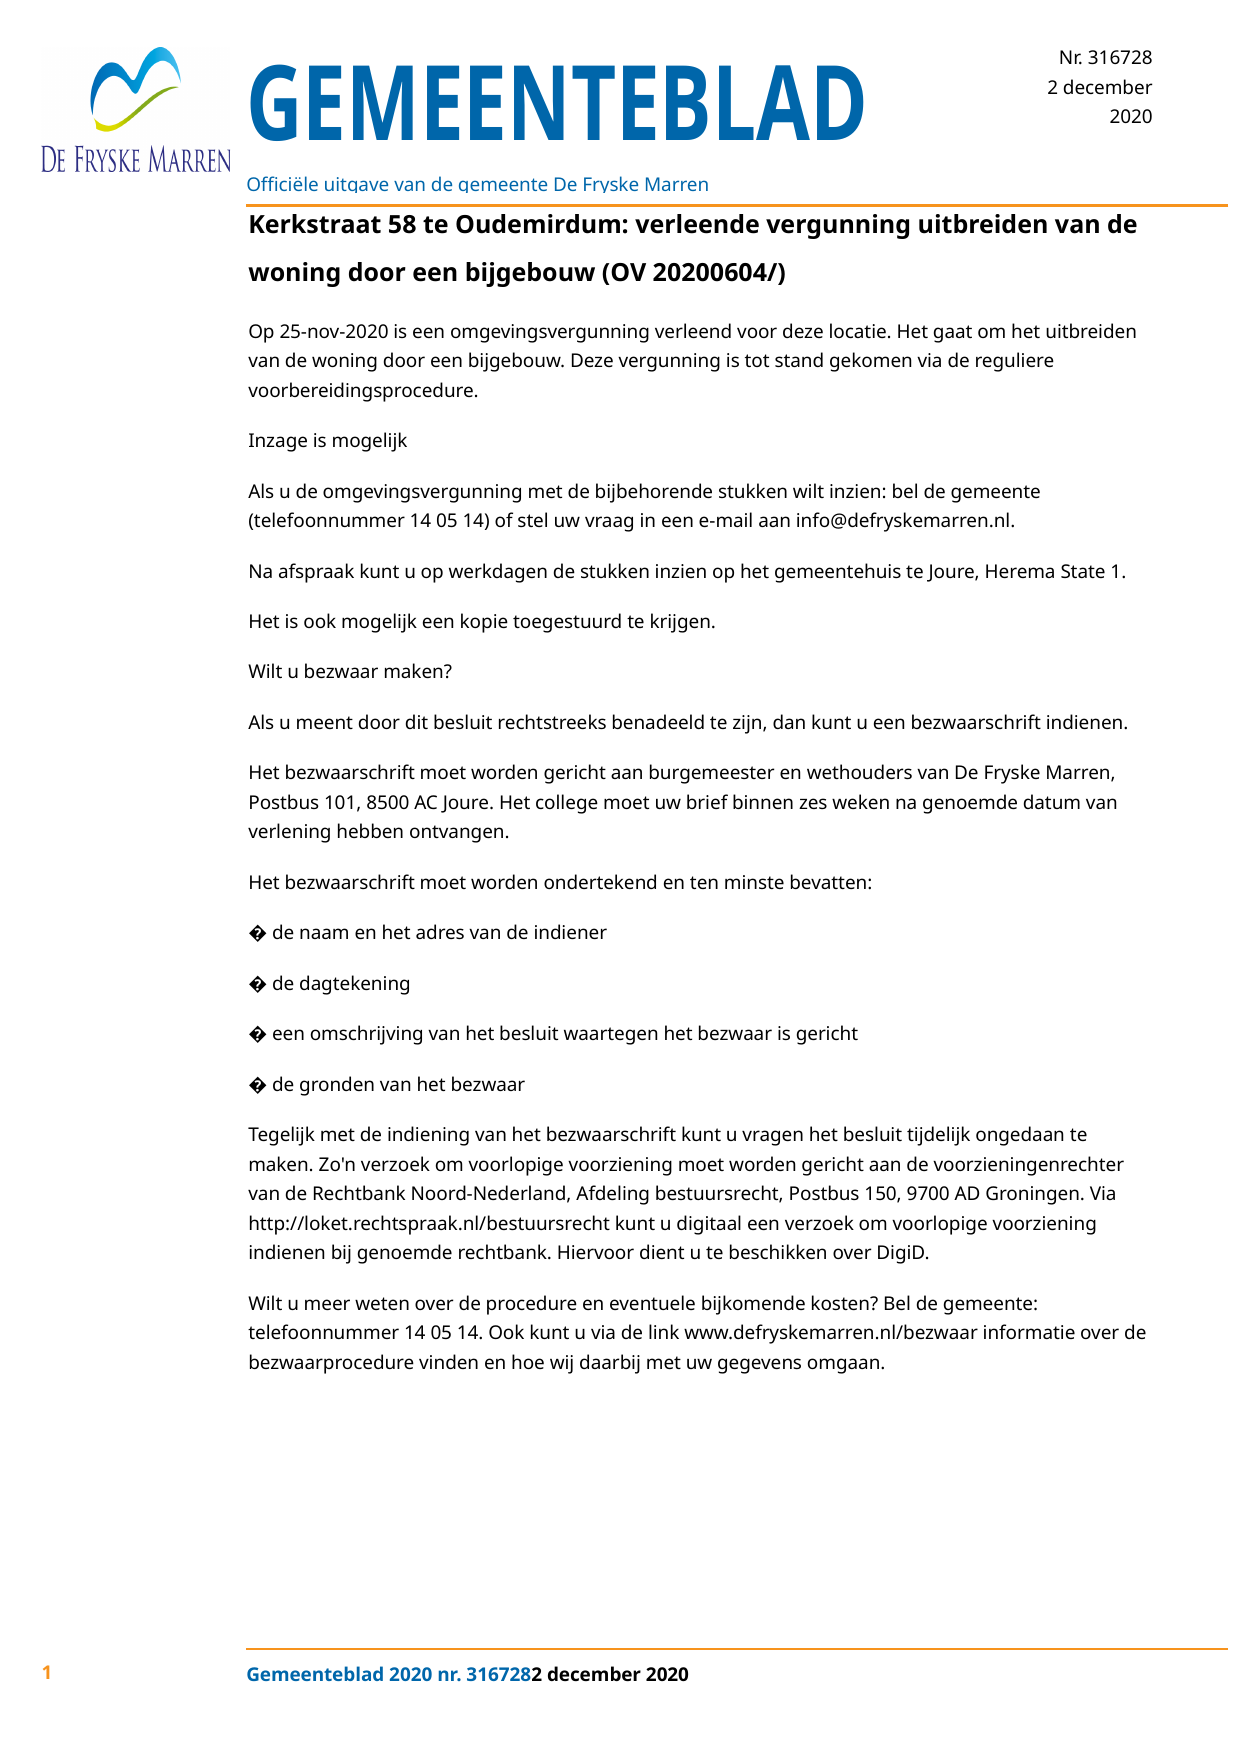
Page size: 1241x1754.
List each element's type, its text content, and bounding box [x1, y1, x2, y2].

text Het is ook mogelijk een kopie toegestuurd te krijgen. [248, 608, 1152, 634]
text Het bezwaarschrift moet worden ondertekend en ten minste bevatten: [248, 869, 1152, 895]
text Na afspraak kunt u op werkdagen de stukken inzien op het gemeentehuis te Joure, Herema State 1. [248, 558, 1152, 584]
text � de dagtekening [248, 970, 1152, 996]
text Op 25-nov-2020 is een omgevingsvergunning verleend voor deze locatie. Het gaat om het uitbreiden van de woning door een bijgebouw. Deze vergunning is tot stand gekomen via de reguliere voorbereidingsprocedure. [248, 318, 1152, 403]
text Kerkstraat 58 te Oudemirdum: verleende vergunning uitbreiden van de woning door een bijgebouw (OV 20200604/) [248, 207, 1152, 288]
text Tegelijk met de indiening van het bezwaarschrift kunt u vragen het besluit tijdelijk ongedaan te maken. Zo'n verzoek om voorlopige voorziening moet worden gericht aan de voorzieningenrechter van de Rechtbank Noord-Nederland, Afdeling bestuursrecht, Postbus 150, 9700 AD Groningen. Via http://loket.rechtspraak.nl/bestuursrecht kunt u digitaal een verzoek om voorlopige voorziening indienen bij genoemde rechtbank. Hiervoor dient u te beschikken over DigiD. [248, 1121, 1152, 1265]
text � een omschrijving van het besluit waartegen het bezwaar is gericht [248, 1020, 1152, 1046]
text � de naam en het adres van de indiener [248, 919, 1152, 945]
picture [41, 47, 231, 172]
text Inzage is mogelijk [248, 427, 1152, 453]
text Als u meent door dit besluit rechtstreeks benadeeld te zijn, dan kunt u een bezwaarschrift indienen. [248, 709, 1152, 735]
text Wilt u bezwaar maken? [248, 659, 1152, 684]
text Wilt u meer weten over de procedure en eventuele bijkomende kosten? Bel de gemeente: telefoonnummer 14 05 14. Ook kunt u via de link www.defryskemarren.nl/bezwaar informatie over de bezwaarprocedure vinden en hoe wij daarbij met uw gegevens omgaan. [248, 1290, 1152, 1375]
text � de gronden van het bezwaar [248, 1071, 1152, 1097]
text Het bezwaarschrift moet worden gericht aan burgemeester en wethouders van De Fryske Marren, Postbus 101, 8500 AC Joure. Het college moet uw brief binnen zes weken na genoemde datum van verlening hebben ontvangen. [248, 759, 1152, 844]
text Als u de omgevingsvergunning met de bijbehorende stukken wilt inzien: bel de gemeente (telefoonnummer 14 05 14) of stel uw vraag in een e-mail aan info@defryskemarren.nl. [248, 478, 1152, 533]
